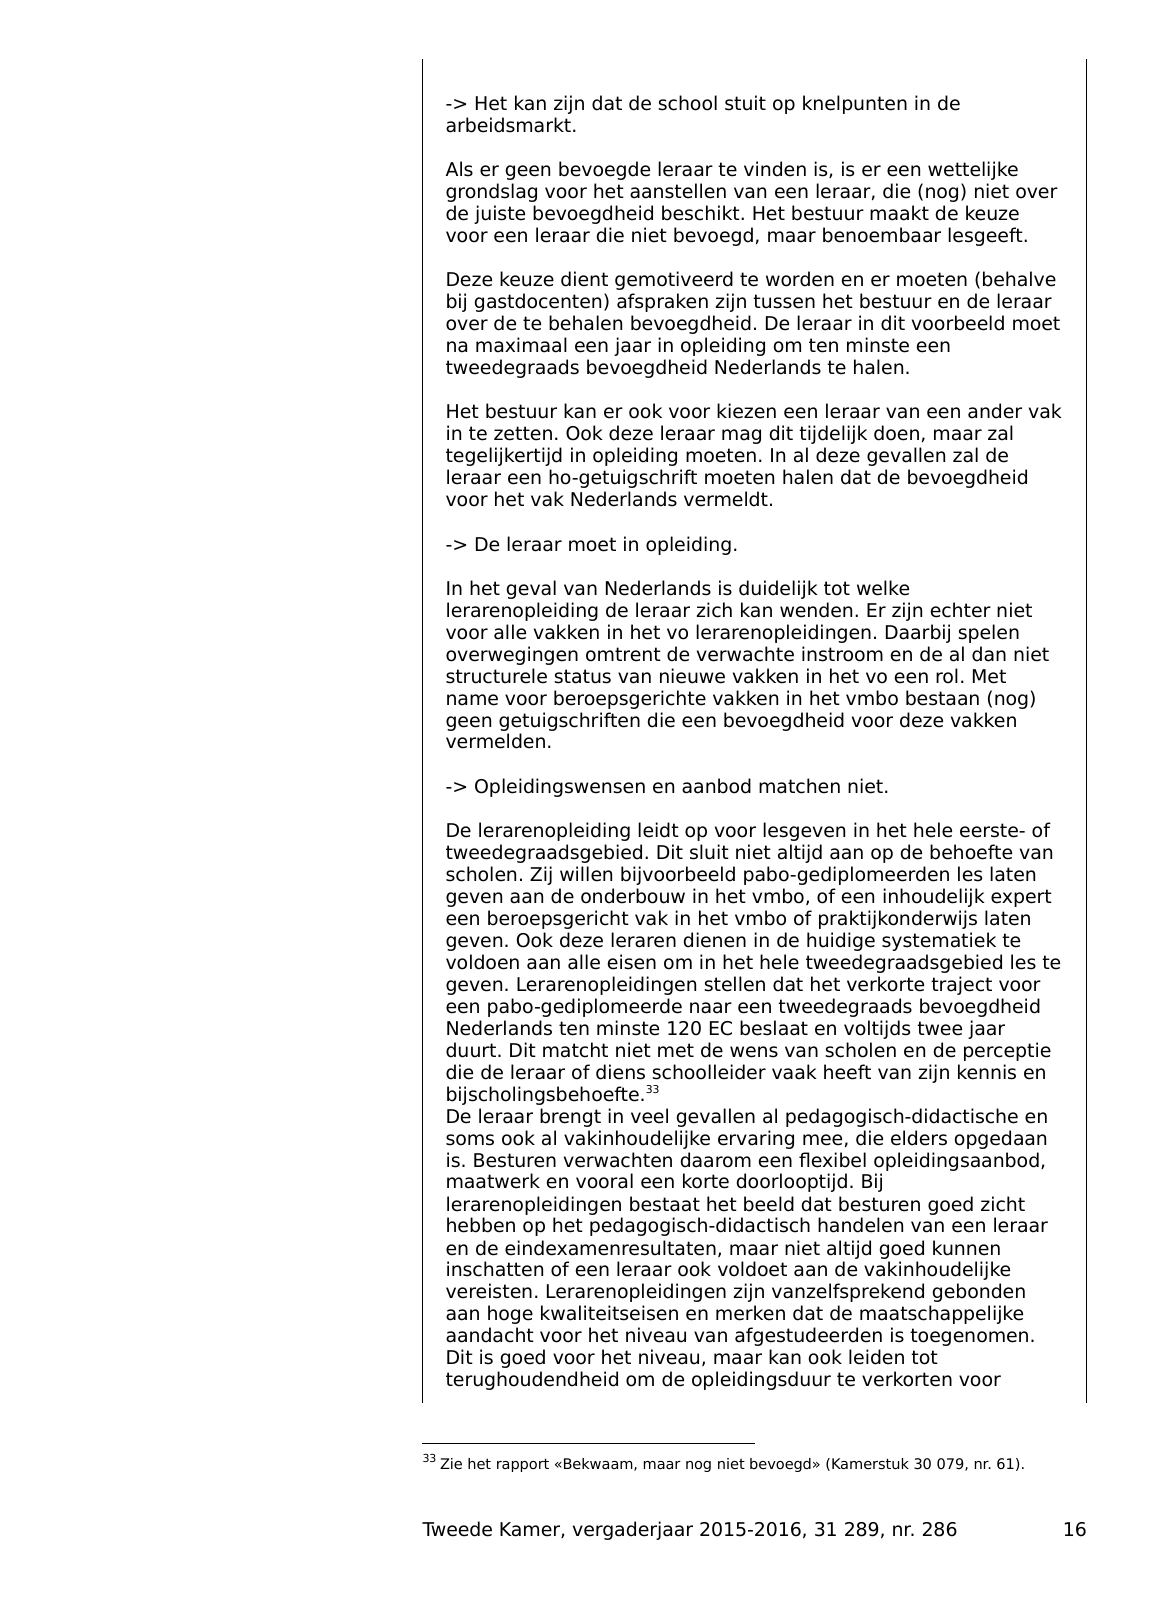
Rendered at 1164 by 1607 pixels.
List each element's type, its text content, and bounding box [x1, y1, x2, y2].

table_header -> Het kan zijn dat de school stuit op knelpunten in de arbeidsmarkt. Als er geen bevoegde leraar te vinden is, is er een wettelijke grondslag voor het aanstellen van een leraar, die (nog) niet over de juiste bevoegdheid beschikt. Het bestuur maakt de keuze voor een leraar die niet bevoegd, maar benoembaar lesgeeft. Deze keuze dient gemotiveerd te worden en er moeten (behalve bij gastdocenten) afspraken zijn tussen het bestuur en de leraar over de te behalen bevoegdheid. De leraar in dit voorbeeld moet na maximaal een jaar in opleiding om ten minste een tweedegraads bevoegdheid Nederlands te halen. Het bestuur kan er ook voor kiezen een leraar van een ander vak in te zetten. Ook deze leraar mag dit tijdelijk doen, maar zal tegelijkertijd in opleiding moeten. In al deze gevallen zal de leraar een ho-getuigschrift moeten halen dat de bevoegdheid voor het vak Nederlands vermeldt. -> De leraar moet in opleiding. In het geval van Nederlands is duidelijk tot welke lerarenopleiding de leraar zich kan wenden. Er zijn echter niet voor alle vakken in het vo lerarenopleidingen. Daarbij spelen overwegingen omtrent de verwachte instroom en de al dan niet structurele status van nieuwe vakken in het vo een rol. Met name voor beroepsgerichte vakken in het vmbo bestaan (nog) geen getuigschriften die een bevoegdheid voor deze vakken vermelden. -> Opleidingswensen en aanbod matchen niet. De lerarenopleiding leidt op voor lesgeven in het hele eerste- of tweedegraadsgebied. Dit sluit niet altijd aan op de behoefte van scholen. Zij willen bijvoorbeeld pabo-gediplomeerden les laten geven aan de onderbouw in het vmbo, of een inhoudelijk expert een beroepsgericht vak in het vmbo of praktijkonderwijs laten geven. Ook deze leraren dienen in de huidige systematiek te voldoen aan alle eisen om in het hele tweedegraadsgebied les te geven. Lerarenopleidingen stellen dat het verkorte traject voor een pabo-gediplomeerde naar een tweedegraads bevoegdheid Nederlands ten minste 120 EC beslaat en voltijds twee jaar duurt. Dit matcht niet met de wens van scholen en de perceptie die de leraar of diens schoolleider vaak heeft van zijn kennis en bijscholingsbehoefte. De leraar brengt in veel gevallen al pedagogisch-didactische en soms ook al vakinhoudelijke ervaring mee, die elders opgedaan is. Besturen verwachten daarom een flexibel opleidingsaanbod, maatwerk en vooral een korte doorlooptijd. Bij lerarenopleidingen bestaat het beeld dat besturen goed zicht hebben op het pedagogisch-didactisch handelen van een leraar en de eindexamenresultaten, maar niet altijd goed kunnen inschatten of een leraar ook voldoet aan de vakinhoudelijke vereisten. Lerarenopleidingen zijn vanzelfsprekend gebonden aan hoge kwaliteitseisen en merken dat de maatschappelijke aandacht voor het niveau van afgestudeerden is toegenomen. Dit is goed voor het niveau, maar kan ook leiden tot terughoudendheid om de opleidingsduur te verkorten voor [423, 59, 1086, 1403]
